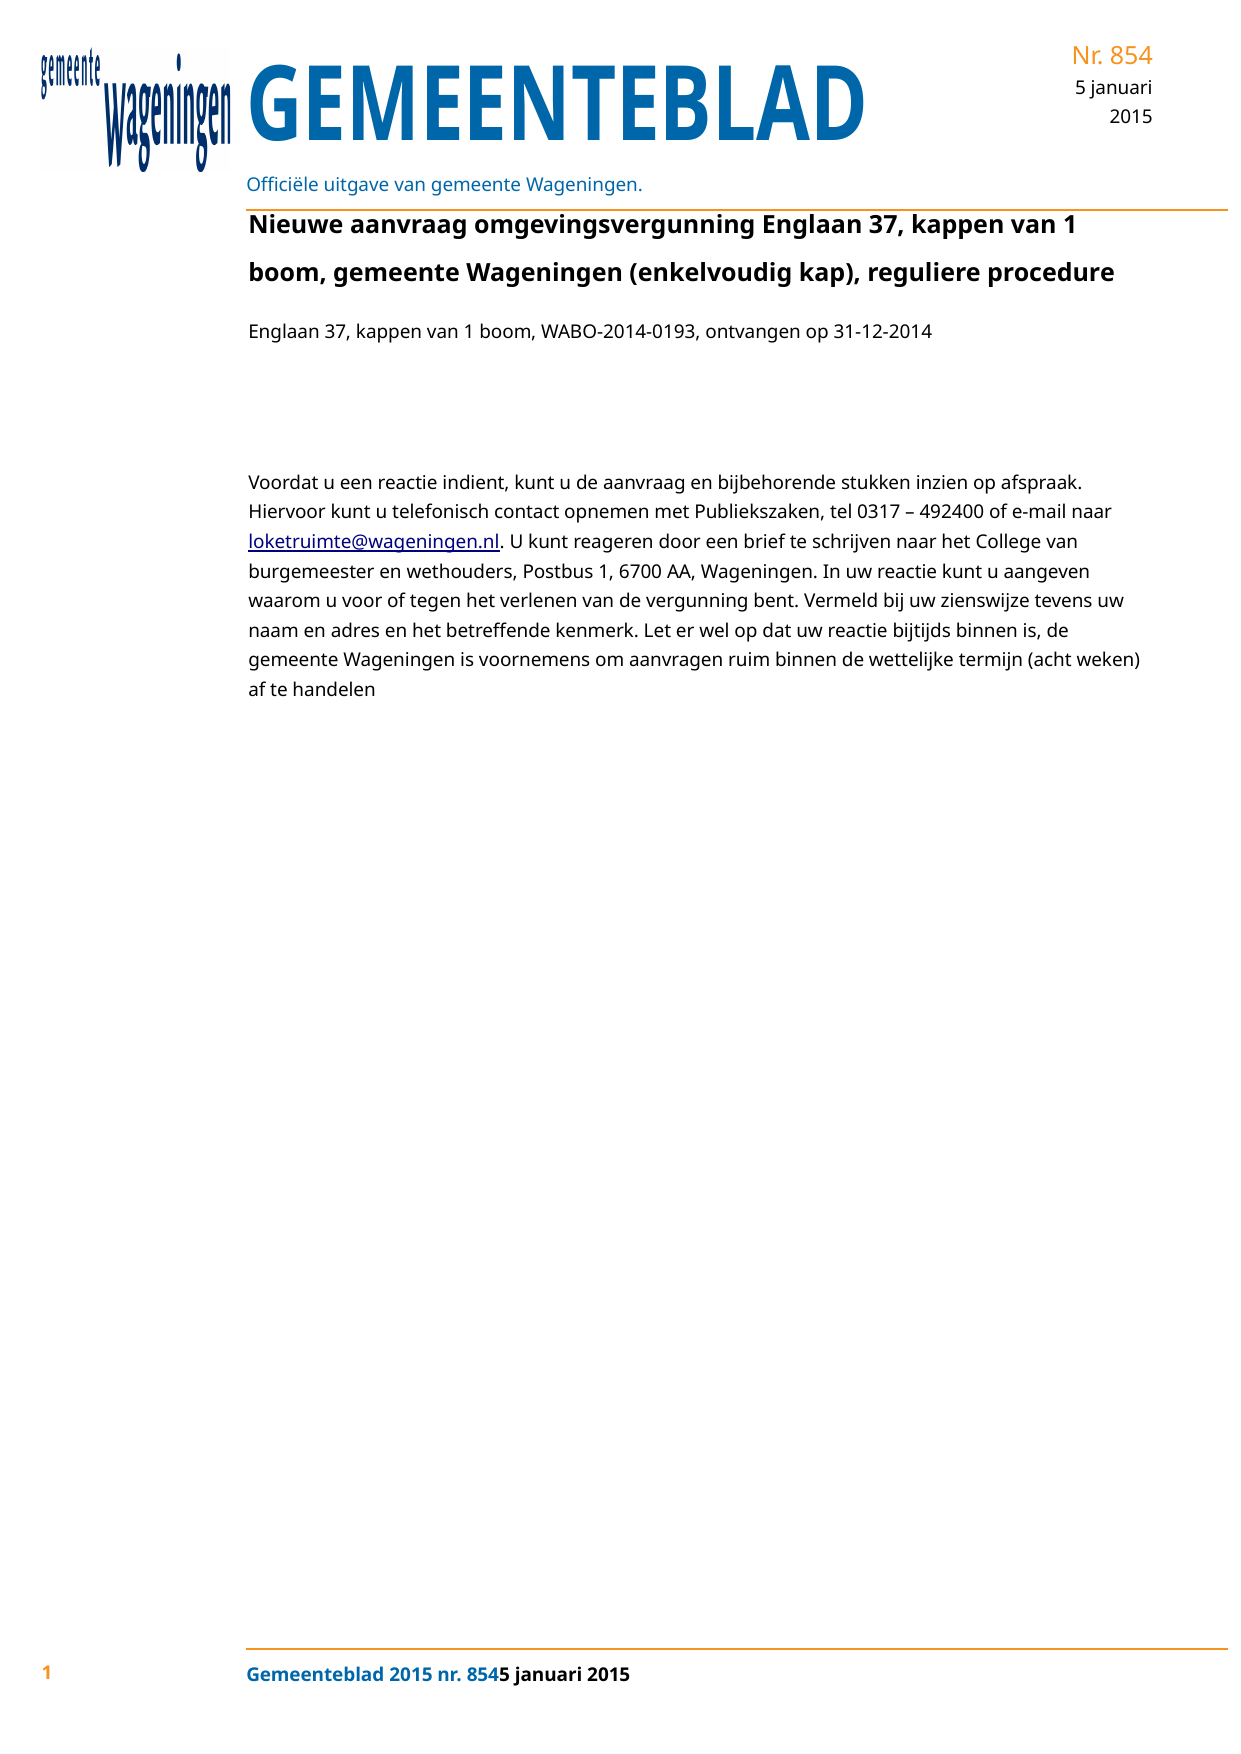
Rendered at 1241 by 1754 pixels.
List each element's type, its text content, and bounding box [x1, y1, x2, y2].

text Englaan 37, kappen van 1 boom, WABO-2014-0193, ontvangen op 31-12-2014 [248, 318, 1152, 344]
picture [41, 47, 231, 172]
text Voordat u een reactie indient, kunt u de aanvraag en bijbehorende stukken inzien op afspraak. Hiervoor kunt u telefonisch contact opnemen met Publiekszaken, tel 0317 – 492400 of e-mail naar loketruimte@wageningen.nl. U kunt reageren door een brief te schrijven naar het College van burgemeester en wethouders, Postbus 1, 6700 AA, Wageningen. In uw reactie kunt u aangeven waarom u voor of tegen het verlenen van de vergunning bent. Vermeld bij uw zienswijze tevens uw naam en adres en het betreffende kenmerk. Let er wel op dat uw reactie bijtijds binnen is, de gemeente Wageningen is voornemens om aanvragen ruim binnen de wettelijke termijn (acht weken) af te handelen [248, 469, 1152, 702]
text Nieuwe aanvraag omgevingsvergunning Englaan 37, kappen van 1 boom, gemeente Wageningen (enkelvoudig kap), reguliere procedure [248, 211, 1152, 288]
